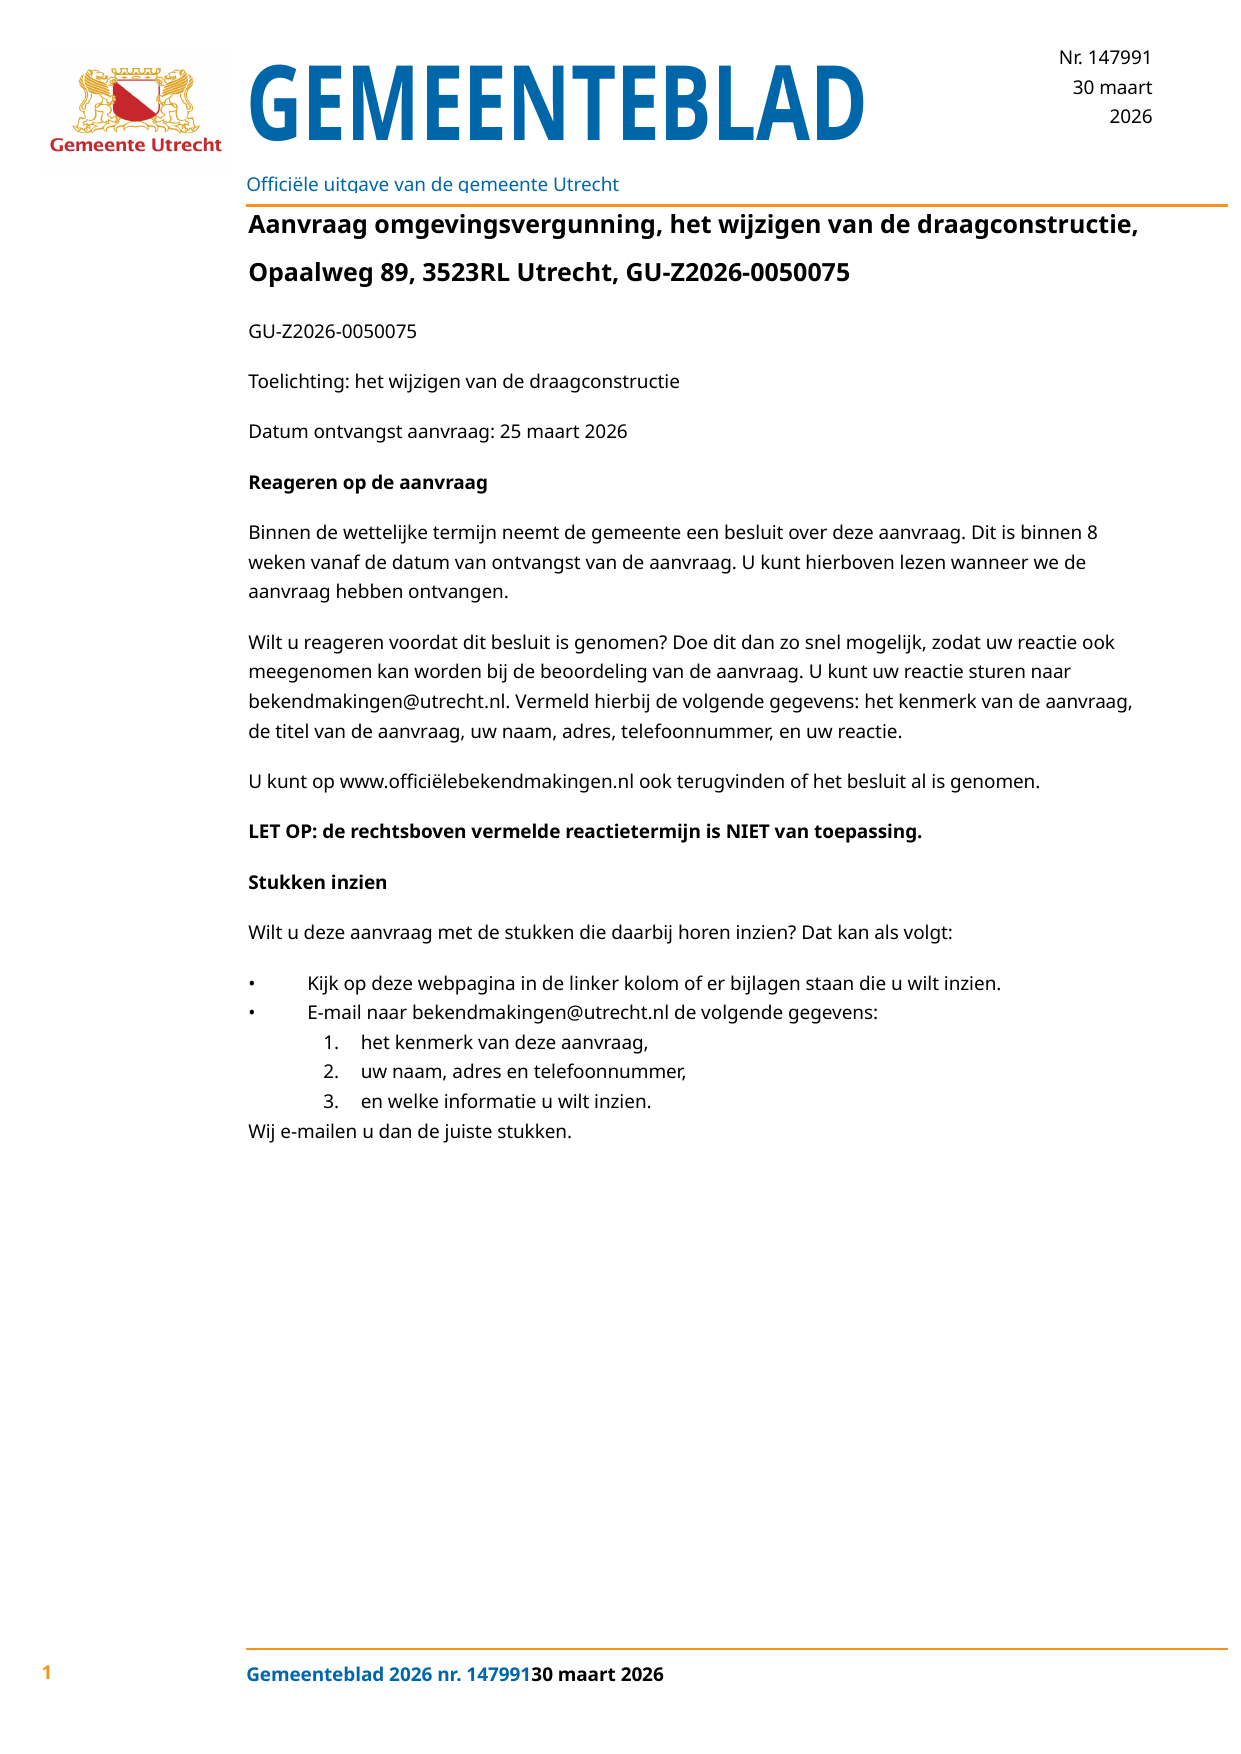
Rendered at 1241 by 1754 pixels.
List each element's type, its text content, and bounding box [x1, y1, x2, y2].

text Wij e-mailen u dan de juiste stukken. [248, 1118, 1152, 1144]
text Binnen de wettelijke termijn neemt de gemeente een besluit over deze aanvraag. Dit is binnen 8 weken vanaf de datum van ontvangst van de aanvraag. U kunt hierboven lezen wanneer we de aanvraag hebben ontvangen. [248, 519, 1152, 604]
text Datum ontvangst aanvraag: 25 maart 2026 [248, 419, 1152, 444]
list het kenmerk van deze aanvraag, [323, 1029, 1152, 1055]
list uw naam, adres en telefoonnummer, [323, 1059, 1152, 1084]
picture [41, 47, 231, 172]
text GU-Z2026-0050075 [248, 318, 1152, 344]
text Stukken inzien [248, 869, 1152, 895]
text Wilt u reageren voordat dit besluit is genomen? Doe dit dan zo snel mogelijk, zodat uw reactie ook meegenomen kan worden bij de beoordeling van de aanvraag. U kunt uw reactie sturen naar bekendmakingen@utrecht.nl. Vermeld hierbij de volgende gegevens: het kenmerk van de aanvraag, de titel van de aanvraag, uw naam, adres, telefoonnummer, en uw reactie. [248, 629, 1152, 744]
text Toelichting: het wijzigen van de draagconstructie [248, 368, 1152, 394]
text Aanvraag omgevingsvergunning, het wijzigen van de draagconstructie, Opaalweg 89, 3523RL Utrecht, GU-Z2026-0050075 [248, 207, 1152, 288]
list Kijk op deze webpagina in de linker kolom of er bijlagen staan die u wilt inzien. [248, 970, 1152, 996]
text U kunt op www.officiëlebekendmakingen.nl ook terugvinden of het besluit al is genomen. [248, 768, 1152, 794]
text Reageren op de aanvraag [248, 469, 1152, 495]
list en welke informatie u wilt inzien. [323, 1088, 1152, 1114]
list E-mail naar bekendmakingen@utrecht.nl de volgende gegevens: [248, 999, 1152, 1025]
text LET OP: de rechtsboven vermelde reactietermijn is NIET van toepassing. [248, 819, 1152, 844]
text Wilt u deze aanvraag met de stukken die daarbij horen inzien? Dat kan als volgt: [248, 919, 1152, 945]
